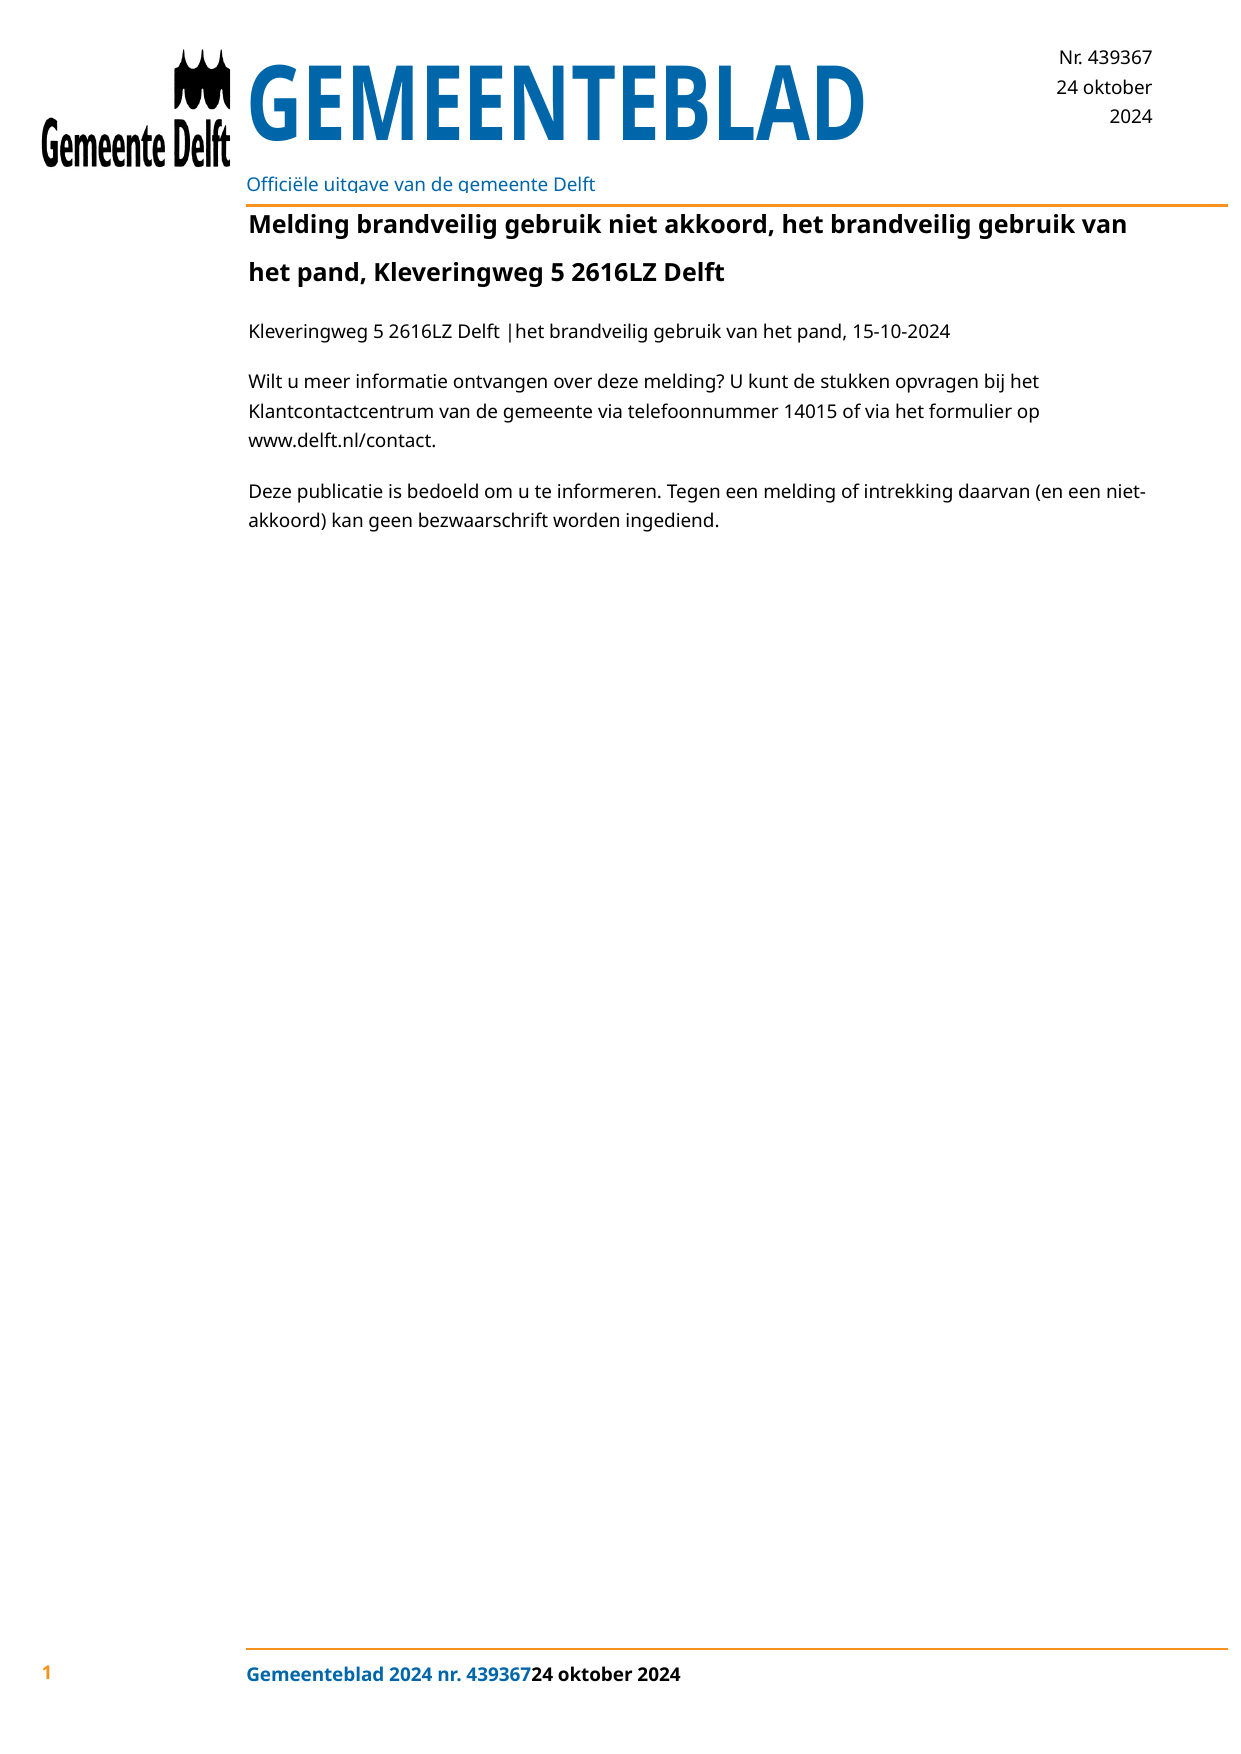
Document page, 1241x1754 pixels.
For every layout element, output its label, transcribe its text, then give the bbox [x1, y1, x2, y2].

text Kleveringweg 5 2616LZ Delft |het brandveilig gebruik van het pand, 15-10-2024 [248, 318, 1152, 344]
text Melding brandveilig gebruik niet akkoord, het brandveilig gebruik van het pand, Kleveringweg 5 2616LZ Delft [248, 207, 1152, 288]
text Wilt u meer informatie ontvangen over deze melding? U kunt de stukken opvragen bij het Klantcontactcentrum van de gemeente via telefoonnummer 14015 of via het formulier op www.delft.nl/contact. [248, 368, 1152, 453]
text Deze publicatie is bedoeld om u te informeren. Tegen een melding of intrekking daarvan (en een niet-akkoord) kan geen bezwaarschrift worden ingediend. [248, 478, 1152, 533]
picture [41, 47, 231, 172]
